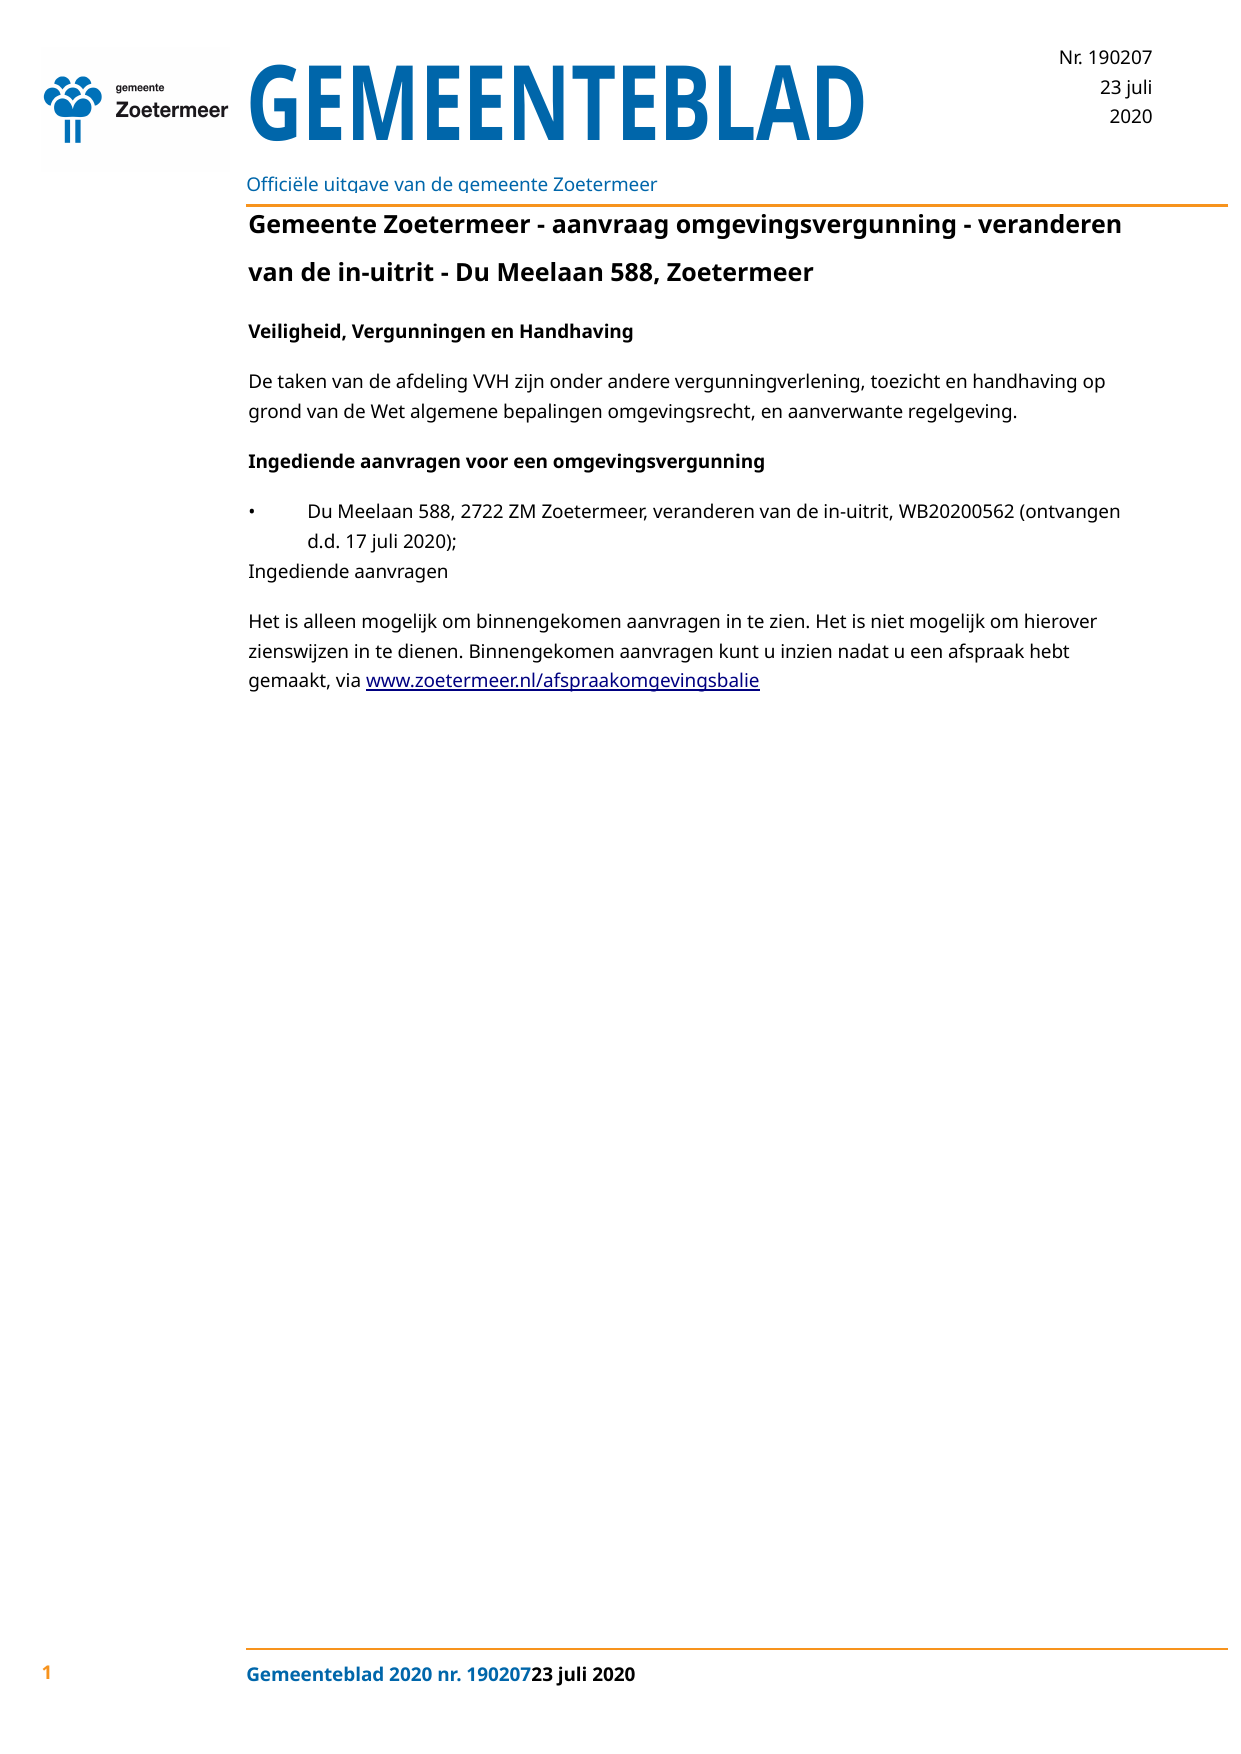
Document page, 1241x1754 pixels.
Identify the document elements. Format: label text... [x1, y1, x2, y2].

text De taken van de afdeling VVH zijn onder andere vergunningverlening, toezicht en handhaving op grond van de Wet algemene bepalingen omgevingsrecht, en aanverwante regelgeving. [248, 368, 1152, 424]
text Het is alleen mogelijk om binnengekomen aanvragen in te zien. Het is niet mogelijk om hierover zienswijzen in te dienen. Binnengekomen aanvragen kunt u inzien nadat u een afspraak hebt gemaakt, via www.zoetermeer.nl/afspraakomgevingsbalie [248, 608, 1152, 693]
picture [41, 47, 231, 172]
text Gemeente Zoetermeer - aanvraag omgevingsvergunning - veranderen van de in-uitrit - Du Meelaan 588, Zoetermeer [248, 207, 1152, 288]
list Du Meelaan 588, 2722 ZM Zoetermeer, veranderen van de in-uitrit, WB20200562 (ontvangen d.d. 17 juli 2020); [248, 499, 1152, 554]
text Ingediende aanvragen voor een omgevingsvergunning [248, 448, 1152, 474]
text Veiligheid, Vergunningen en Handhaving [248, 318, 1152, 344]
text Ingediende aanvragen [248, 558, 1152, 584]
